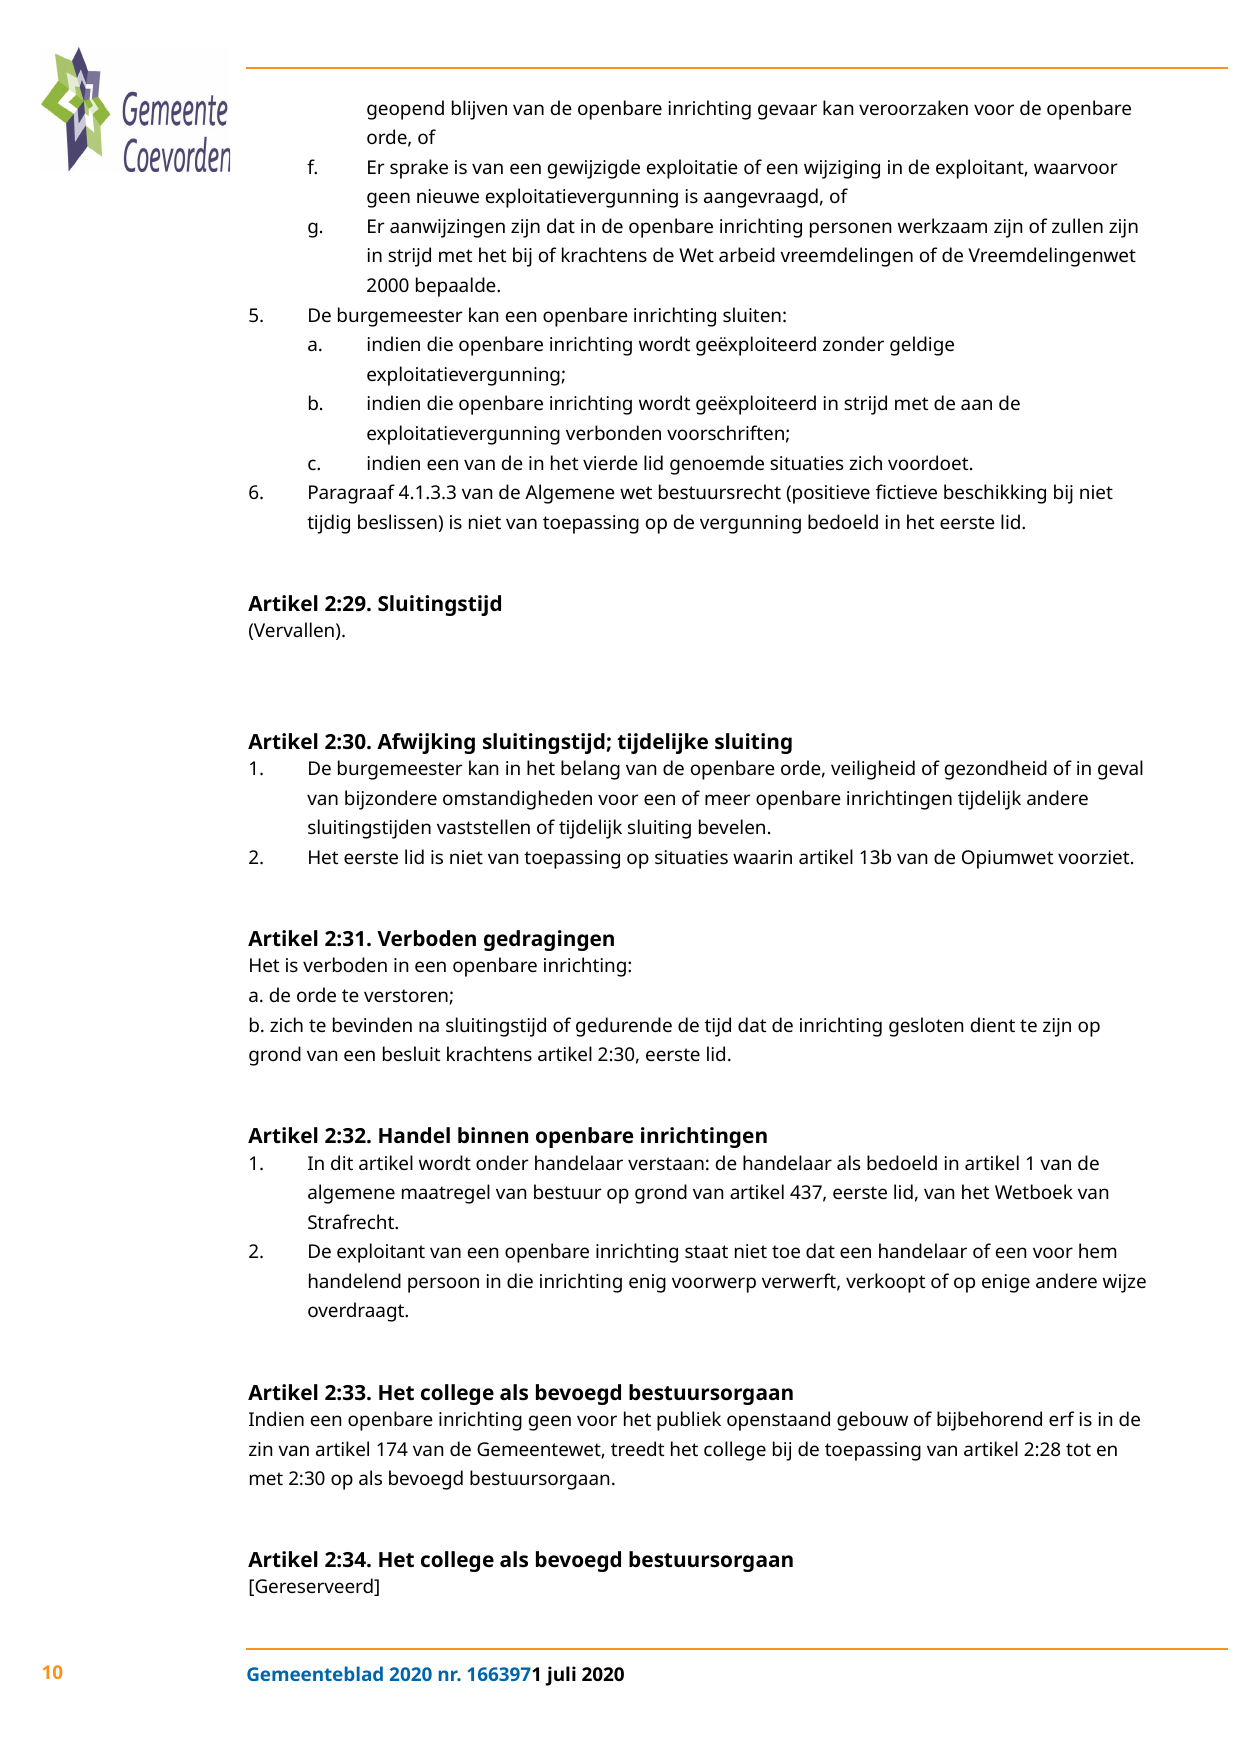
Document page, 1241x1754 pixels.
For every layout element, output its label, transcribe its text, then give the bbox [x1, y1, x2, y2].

text Artikel 2:34. Het college als bevoegd bestuursorgaan [248, 1545, 1152, 1574]
list De exploitant van een openbare inrichting staat niet toe dat een handelaar of een voor hem handelend persoon in die inrichting enig voorwerp verwerft, verkoopt of op enige andere wijze overdraagt. [248, 1238, 1152, 1323]
text Artikel 2:31. Verboden gedragingen [248, 924, 1152, 953]
text Het is verboden in een openbare inrichting: [248, 953, 1152, 978]
list Er aanwijzingen zijn dat in de openbare inrichting personen werkzaam zijn of zullen zijn in strijd met het bij of krachtens de Wet arbeid vreemdelingen of de Vreemdelingenwet 2000 bepaalde. [307, 213, 1152, 298]
text a. de orde te verstoren; [248, 982, 1152, 1008]
text Artikel 2:30. Afwijking sluitingstijd; tijdelijke sluiting [248, 727, 1152, 755]
list Het eerste lid is niet van toepassing op situaties waarin artikel 13b van de Opiumwet voorziet. [248, 844, 1152, 870]
list De burgemeester kan een openbare inrichting sluiten: [248, 302, 1152, 328]
list Er sprake is van een gewijzigde exploitatie of een wijziging in de exploitant, waarvoor geen nieuwe exploitatievergunning is aangevraagd, of [307, 154, 1152, 209]
list De burgemeester kan in het belang van de openbare orde, veiligheid of gezondheid of in geval van bijzondere omstandigheden voor een of meer openbare inrichtingen tijdelijk andere sluitingstijden vaststellen of tijdelijk sluiting bevelen. [248, 755, 1152, 840]
text b. zich te bevinden na sluitingstijd of gedurende de tijd dat de inrichting gesloten dient te zijn op grond van een besluit krachtens artikel 2:30, eerste lid. [248, 1012, 1152, 1067]
list indien die openbare inrichting wordt geëxploiteerd in strijd met de aan de exploitatievergunning verbonden voorschriften; [307, 391, 1152, 446]
text [Gereserveerd] [248, 1574, 1152, 1599]
list geopend blijven van de openbare inrichting gevaar kan veroorzaken voor de openbare orde, of [307, 95, 1152, 150]
list In dit artikel wordt onder handelaar verstaan: de handelaar als bedoeld in artikel 1 van de algemene maatregel van bestuur op grond van artikel 437, eerste lid, van het Wetboek van Strafrecht. [248, 1150, 1152, 1235]
text Indien een openbare inrichting geen voor het publiek openstaand gebouw of bijbehorend erf is in de zin van artikel 174 van de Gemeentewet, treedt het college bij de toepassing van artikel 2:28 tot en met 2:30 op als bevoegd bestuursorgaan. [248, 1406, 1152, 1491]
text Artikel 2:29. Sluitingstijd [248, 589, 1152, 617]
picture [41, 47, 231, 172]
text (Vervallen). [248, 617, 1152, 643]
text Artikel 2:33. Het college als bevoegd bestuursorgaan [248, 1378, 1152, 1406]
list indien die openbare inrichting wordt geëxploiteerd zonder geldige exploitatievergunning; [307, 331, 1152, 387]
list indien een van de in het vierde lid genoemde situaties zich voordoet. [307, 450, 1152, 476]
list Paragraaf 4.1.3.3 van de Algemene wet bestuursrecht (positieve fictieve beschikking bij niet tijdig beslissen) is niet van toepassing op de vergunning bedoeld in het eerste lid. [248, 479, 1152, 535]
text Artikel 2:32. Handel binnen openbare inrichtingen [248, 1121, 1152, 1150]
